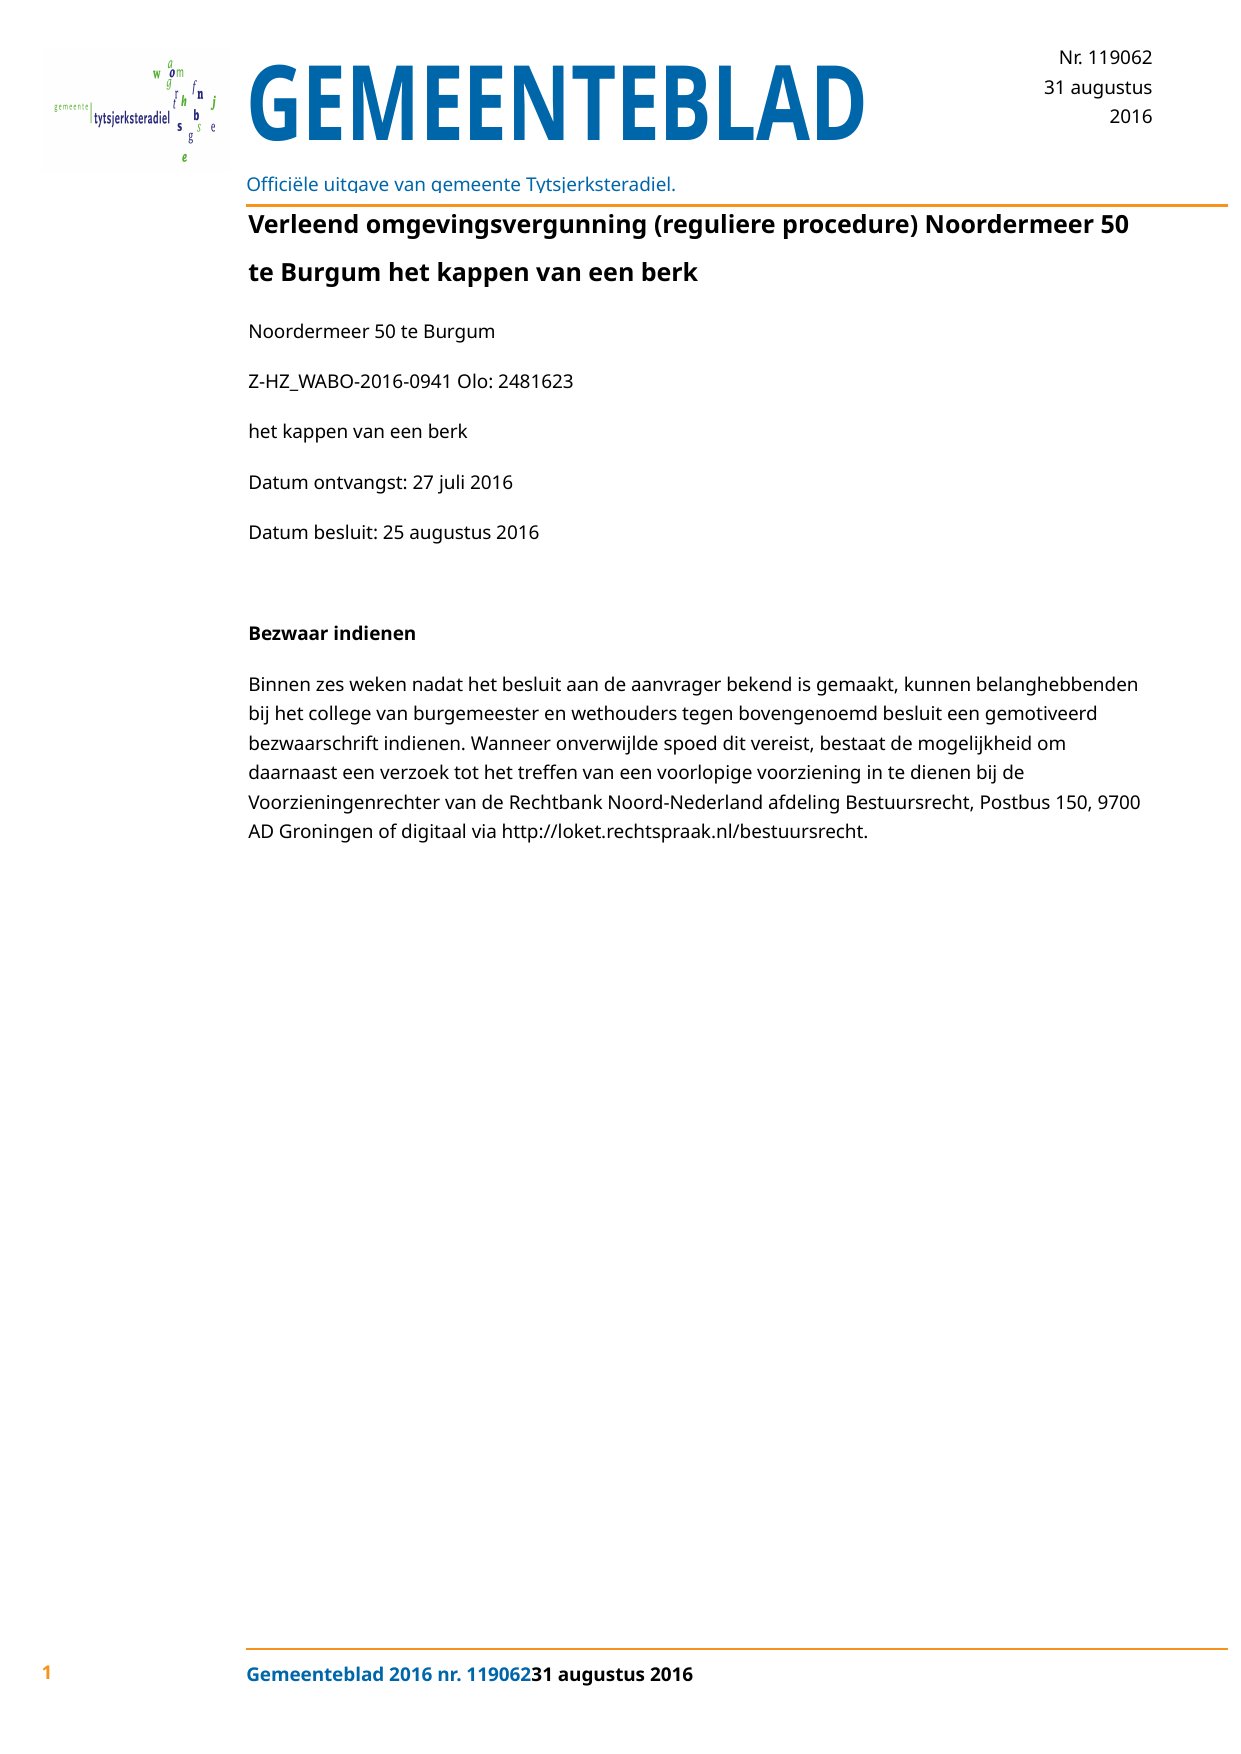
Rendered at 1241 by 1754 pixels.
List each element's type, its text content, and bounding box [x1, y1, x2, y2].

text Datum besluit: 25 augustus 2016 [248, 519, 1152, 545]
text Bezwaar indienen [248, 620, 1152, 646]
text Z-HZ_WABO-2016-0941 Olo: 2481623 [248, 368, 1152, 394]
picture [41, 47, 231, 172]
text Verleend omgevingsvergunning (reguliere procedure) Noordermeer 50 te Burgum het kappen van een berk [248, 207, 1152, 288]
text Noordermeer 50 te Burgum [248, 318, 1152, 344]
text Datum ontvangst: 27 juli 2016 [248, 469, 1152, 495]
text Binnen zes weken nadat het besluit aan de aanvrager bekend is gemaakt, kunnen belanghebbenden bij het college van burgemeester en wethouders tegen bovengenoemd besluit een gemotiveerd bezwaarschrift indienen. Wanneer onverwijlde spoed dit vereist, bestaat de mogelijkheid om daarnaast een verzoek tot het treffen van een voorlopige voorziening in te dienen bij de Voorzieningenrechter van de Rechtbank Noord-Nederland afdeling Bestuursrecht, Postbus 150, 9700 AD Groningen of digitaal via http://loket.rechtspraak.nl/bestuursrecht. [248, 671, 1152, 844]
text het kappen van een berk [248, 419, 1152, 444]
